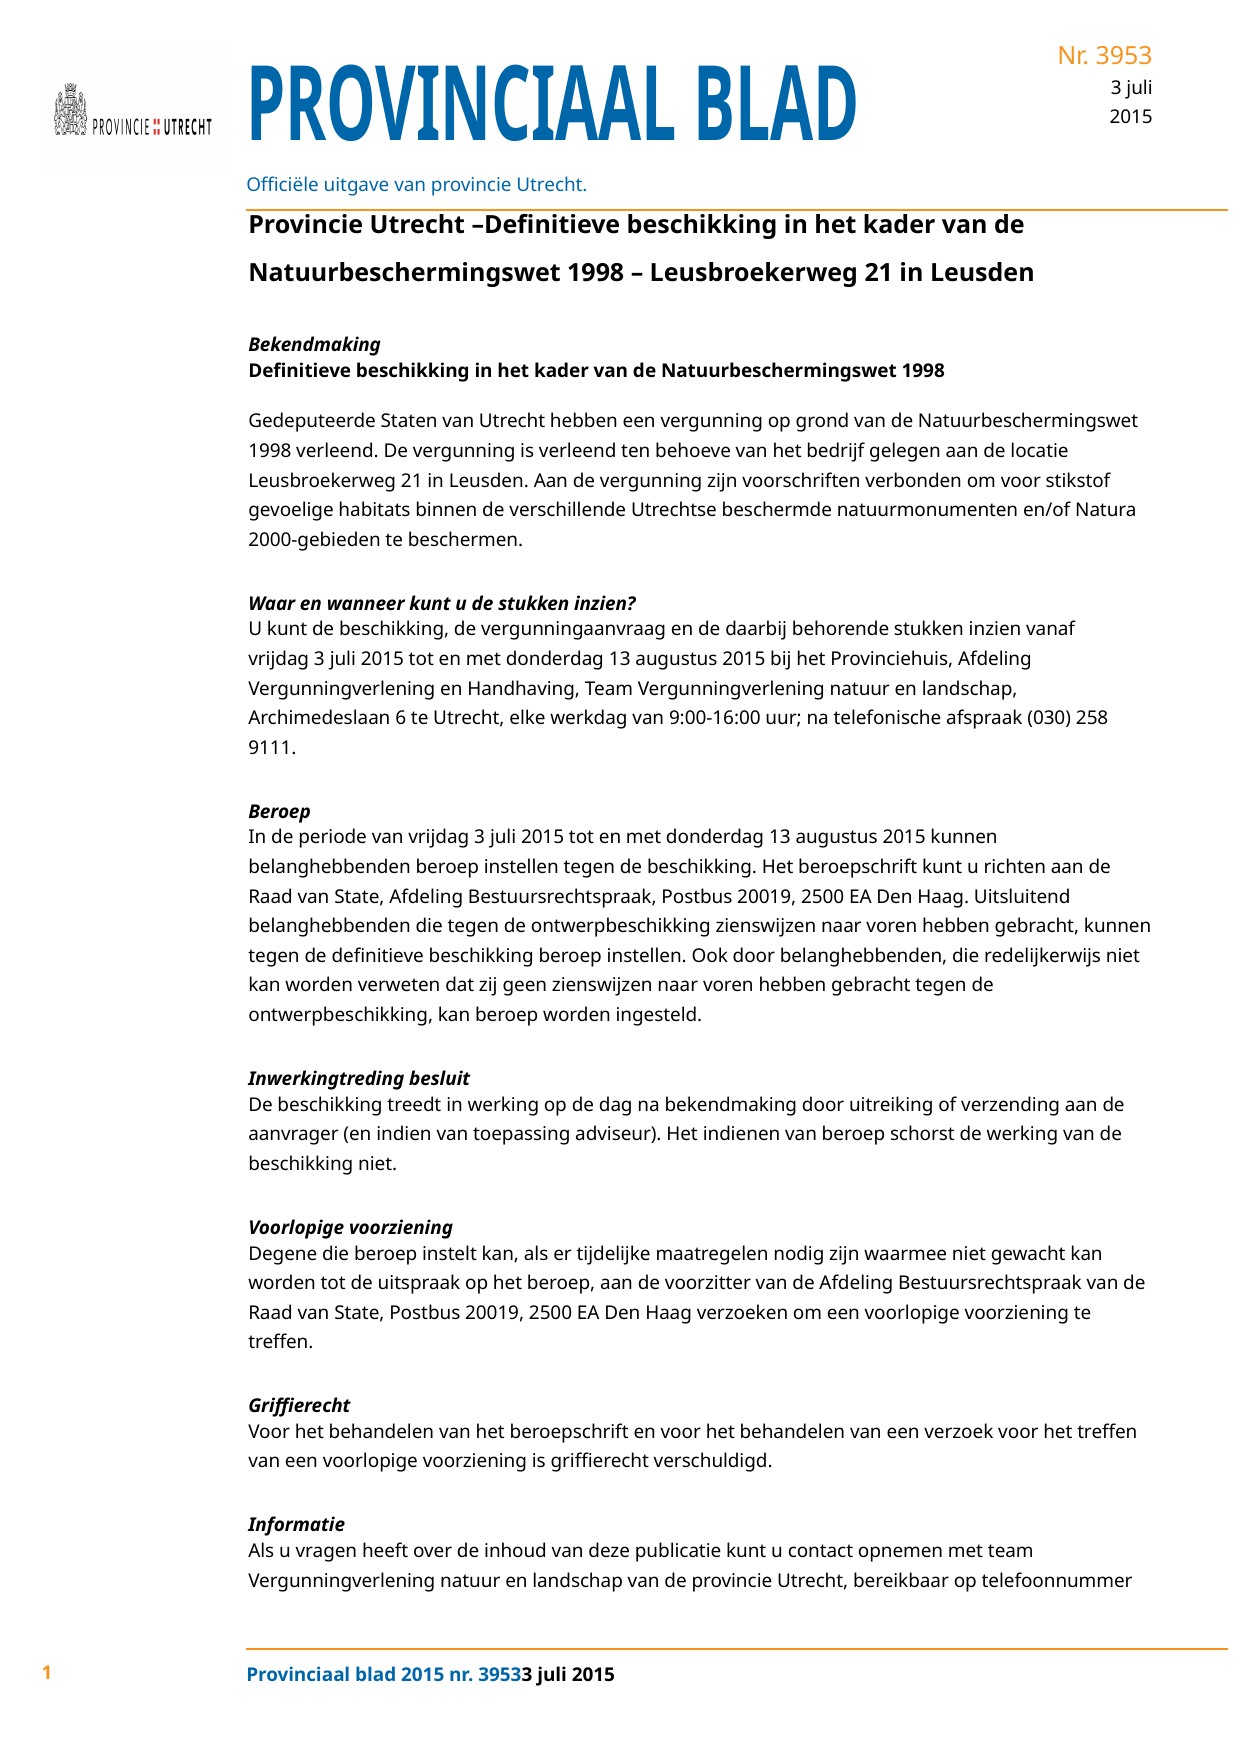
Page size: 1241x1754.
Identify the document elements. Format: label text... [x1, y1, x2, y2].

picture [41, 47, 231, 172]
text Beroep [248, 798, 1152, 824]
text Inwerkingtreding besluit [248, 1065, 1152, 1091]
text Definitieve beschikking in het kader van de Natuurbeschermingswet 1998 [248, 357, 1152, 383]
text Bekendmaking [248, 331, 1152, 357]
text Voorlopige voorziening [248, 1214, 1152, 1240]
text Als u vragen heeft over de inhoud van deze publicatie kunt u contact opnemen met team Vergunningverlening natuur en landschap van de provincie Utrecht, bereikbaar op telefoonnummer [248, 1537, 1152, 1593]
text Griffierecht [248, 1392, 1152, 1418]
text Provincie Utrecht –Definitieve beschikking in het kader van de Natuurbeschermingswet 1998 – Leusbroekerweg 21 in Leusden [248, 211, 1152, 288]
text Gedeputeerde Staten van Utrecht hebben een vergunning op grond van de Natuurbeschermingswet 1998 verleend. De vergunning is verleend ten behoeve van het bedrijf gelegen aan de locatie Leusbroekerweg 21 in Leusden. Aan de vergunning zijn voorschriften verbonden om voor stikstof gevoelige habitats binnen de verschillende Utrechtse beschermde natuurmonumenten en/of Natura 2000-gebieden te beschermen. [248, 408, 1152, 552]
text Waar en wanneer kunt u de stukken inzien? [248, 590, 1152, 616]
text Degene die beroep instelt kan, als er tijdelijke maatregelen nodig zijn waarmee niet gewacht kan worden tot de uitspraak op het beroep, aan de voorzitter van de Afdeling Bestuursrechtspraak van de Raad van State, Postbus 20019, 2500 EA Den Haag verzoeken om een voorlopige voorziening te treffen. [248, 1240, 1152, 1354]
text Voor het behandelen van het beroepschrift en voor het behandelen van een verzoek voor het treffen van een voorlopige voorziening is griffierecht verschuldigd. [248, 1418, 1152, 1473]
text De beschikking treedt in werking op de dag na bekendmaking door uitreiking of verzending aan de aanvrager (en indien van toepassing adviseur). Het indienen van beroep schorst de werking van de beschikking niet. [248, 1091, 1152, 1176]
text U kunt de beschikking, de vergunningaanvraag en de daarbij behorende stukken inzien vanaf vrijdag 3 juli 2015 tot en met donderdag 13 augustus 2015 bij het Provinciehuis, Afdeling Vergunningverlening en Handhaving, Team Vergunningverlening natuur en landschap, Archimedeslaan 6 te Utrecht, elke werkdag van 9:00-16:00 uur; na telefonische afspraak (030) 258 9111. [248, 616, 1152, 760]
text Informatie [248, 1512, 1152, 1537]
text In de periode van vrijdag 3 juli 2015 tot en met donderdag 13 augustus 2015 kunnen belanghebbenden beroep instellen tegen de beschikking. Het beroepschrift kunt u richten aan de Raad van State, Afdeling Bestuursrechtspraak, Postbus 20019, 2500 EA Den Haag. Uitsluitend belanghebbenden die tegen de ontwerpbeschikking zienswijzen naar voren hebben gebracht, kunnen tegen de definitieve beschikking beroep instellen. Ook door belanghebbenden, die redelijkerwijs niet kan worden verweten dat zij geen zienswijzen naar voren hebben gebracht tegen de ontwerpbeschikking, kan beroep worden ingesteld. [248, 824, 1152, 1027]
